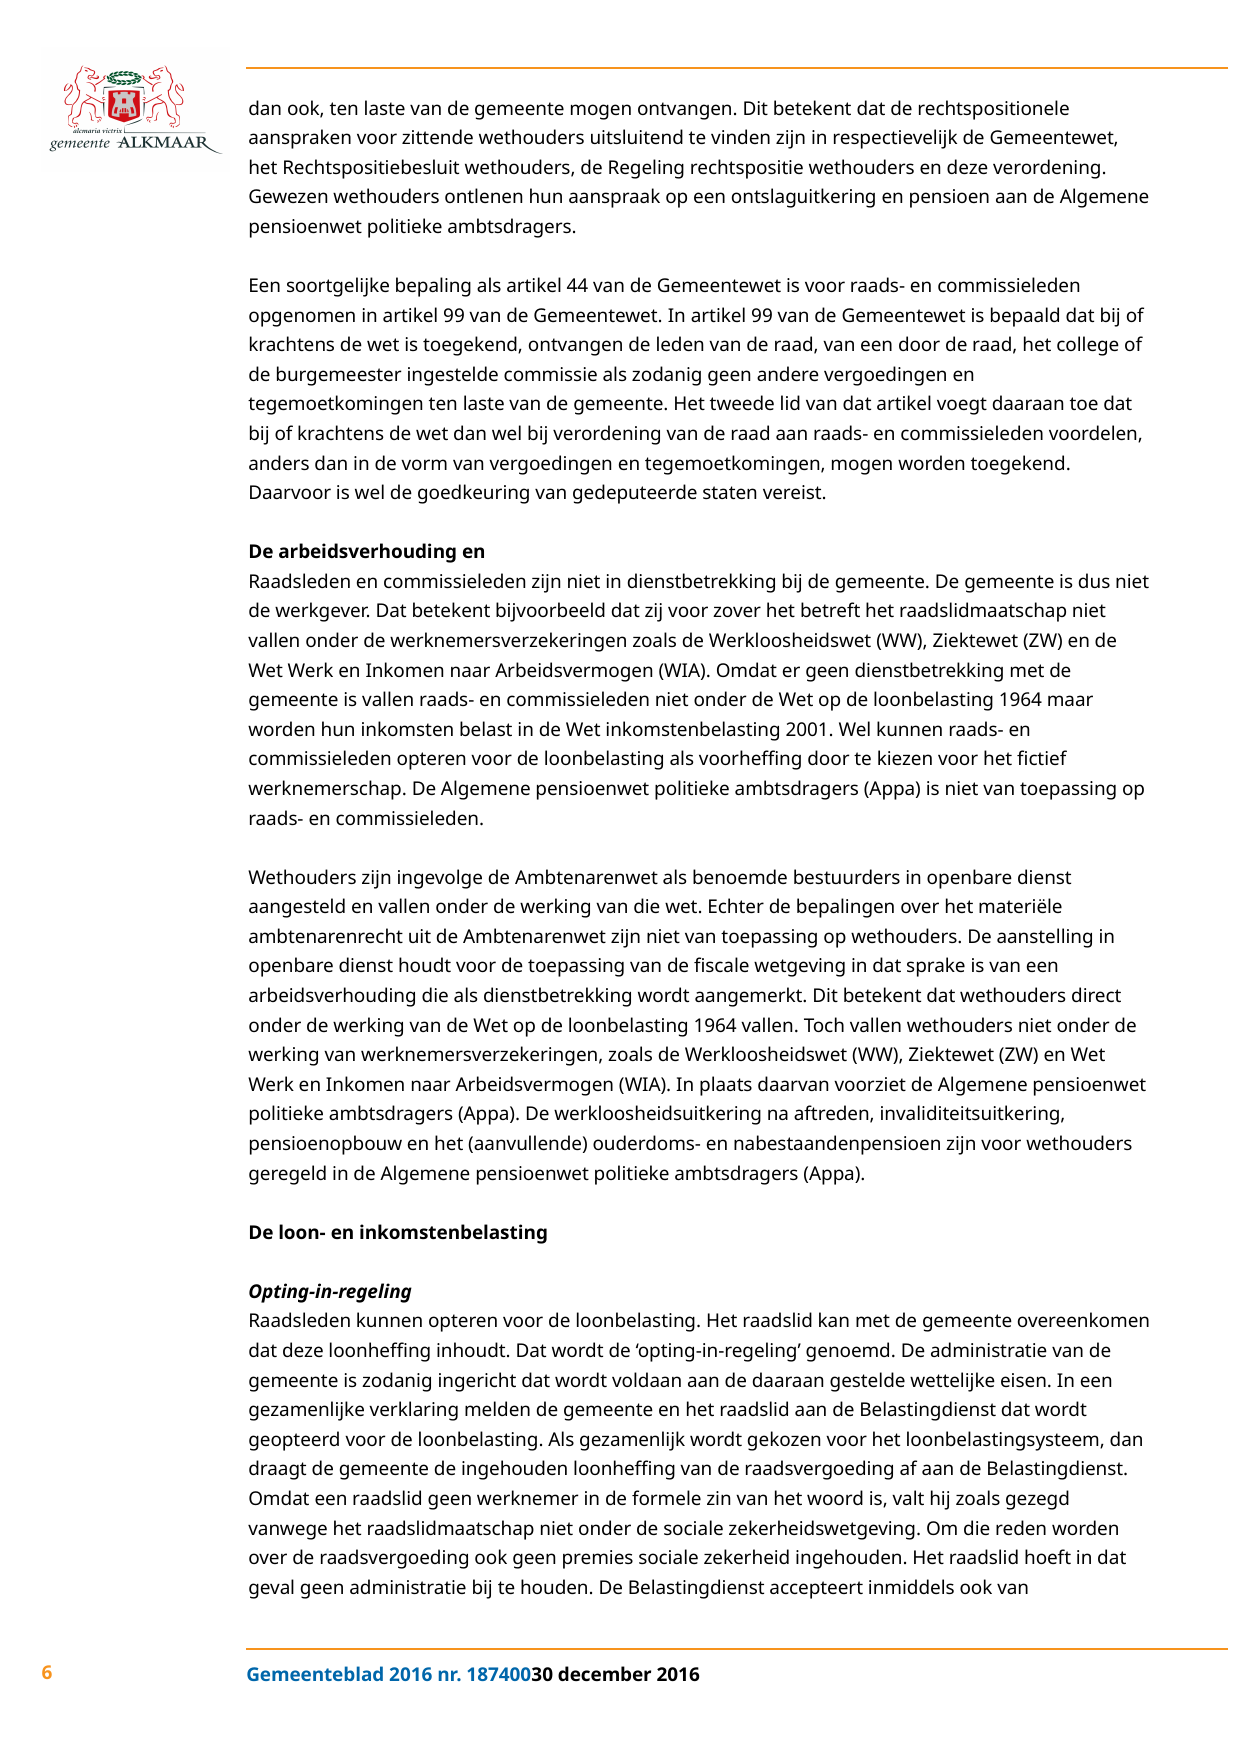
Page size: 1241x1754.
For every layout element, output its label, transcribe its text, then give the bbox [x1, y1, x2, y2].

text Opting-in-regeling [248, 1278, 1152, 1304]
text Een soortgelijke bepaling als artikel 44 van de Gemeentewet is voor raads- en commissieleden opgenomen in artikel 99 van de Gemeentewet. In artikel 99 van de Gemeentewet is bepaald dat bij of krachtens de wet is toegekend, ontvangen de leden van de raad, van een door de raad, het college of de burgemeester ingestelde commissie als zodanig geen andere vergoedingen en tegemoetkomingen ten laste van de gemeente. Het tweede lid van dat artikel voegt daaraan toe dat bij of krachtens de wet dan wel bij verordening van de raad aan raads- en commissieleden voordelen, anders dan in de vorm van vergoedingen en tegemoetkomingen, mogen worden toegekend. Daarvoor is wel de goedkeuring van gedeputeerde staten vereist. [248, 272, 1152, 505]
picture [41, 47, 231, 172]
text dan ook, ten laste van de gemeente mogen ontvangen. Dit betekent dat de rechtspositionele aanspraken voor zittende wethouders uitsluitend te vinden zijn in respectievelijk de Gemeentewet, het Rechtspositiebesluit wethouders, de Regeling rechtspositie wethouders en deze verordening. Gewezen wethouders ontlenen hun aanspraak op een ontslaguitkering en pensioen aan de Algemene pensioenwet politieke ambtsdragers. [248, 95, 1152, 239]
text De arbeidsverhouding en [248, 538, 1152, 564]
text De loon- en inkomstenbelasting [248, 1219, 1152, 1245]
text Raadsleden en commissieleden zijn niet in dienstbetrekking bij de gemeente. De gemeente is dus niet de werkgever. Dat betekent bijvoorbeeld dat zij voor zover het betreft het raadslidmaatschap niet vallen onder de werknemersverzekeringen zoals de Werkloosheidswet (WW), Ziektewet (ZW) en de Wet Werk en Inkomen naar Arbeidsvermogen (WIA). Omdat er geen dienstbetrekking met de gemeente is vallen raads- en commissieleden niet onder de Wet op de loonbelasting 1964 maar worden hun inkomsten belast in de Wet inkomstenbelasting 2001. Wel kunnen raads- en commissieleden opteren voor de loonbelasting als voorheffing door te kiezen voor het fictief werknemerschap. De Algemene pensioenwet politieke ambtsdragers (Appa) is niet van toepassing op raads- en commissieleden. [248, 568, 1152, 831]
text Raadsleden kunnen opteren voor de loonbelasting. Het raadslid kan met de gemeente overeenkomen dat deze loonheffing inhoudt. Dat wordt de ‘opting-in-regeling’ genoemd. De administratie van de gemeente is zodanig ingericht dat wordt voldaan aan de daaraan gestelde wettelijke eisen. In een gezamenlijke verklaring melden de gemeente en het raadslid aan de Belastingdienst dat wordt geopteerd voor de loonbelasting. Als gezamenlijk wordt gekozen voor het loonbelastingsysteem, dan draagt de gemeente de ingehouden loonheffing van de raadsvergoeding af aan de Belastingdienst. Omdat een raadslid geen werknemer in de formele zin van het woord is, valt hij zoals gezegd vanwege het raadslidmaatschap niet onder de sociale zekerheidswetgeving. Om die reden worden over de raadsvergoeding ook geen premies sociale zekerheid ingehouden. Het raadslid hoeft in dat geval geen administratie bij te houden. De Belastingdienst accepteert inmiddels ook van [248, 1308, 1152, 1600]
text Wethouders zijn ingevolge de Ambtenarenwet als benoemde bestuurders in openbare dienst aangesteld en vallen onder de werking van die wet. Echter de bepalingen over het materiële ambtenarenrecht uit de Ambtenarenwet zijn niet van toepassing op wethouders. De aanstelling in openbare dienst houdt voor de toepassing van de fiscale wetgeving in dat sprake is van een arbeidsverhouding die als dienstbetrekking wordt aangemerkt. Dit betekent dat wethouders direct onder de werking van de Wet op de loonbelasting 1964 vallen. Toch vallen wethouders niet onder de werking van werknemersverzekeringen, zoals de Werkloosheidswet (WW), Ziektewet (ZW) en Wet Werk en Inkomen naar Arbeidsvermogen (WIA). In plaats daarvan voorziet de Algemene pensioenwet politieke ambtsdragers (Appa). De werkloosheidsuitkering na aftreden, invaliditeitsuitkering, pensioenopbouw en het (aanvullende) ouderdoms- en nabestaandenpensioen zijn voor wethouders geregeld in de Algemene pensioenwet politieke ambtsdragers (Appa). [248, 864, 1152, 1186]
